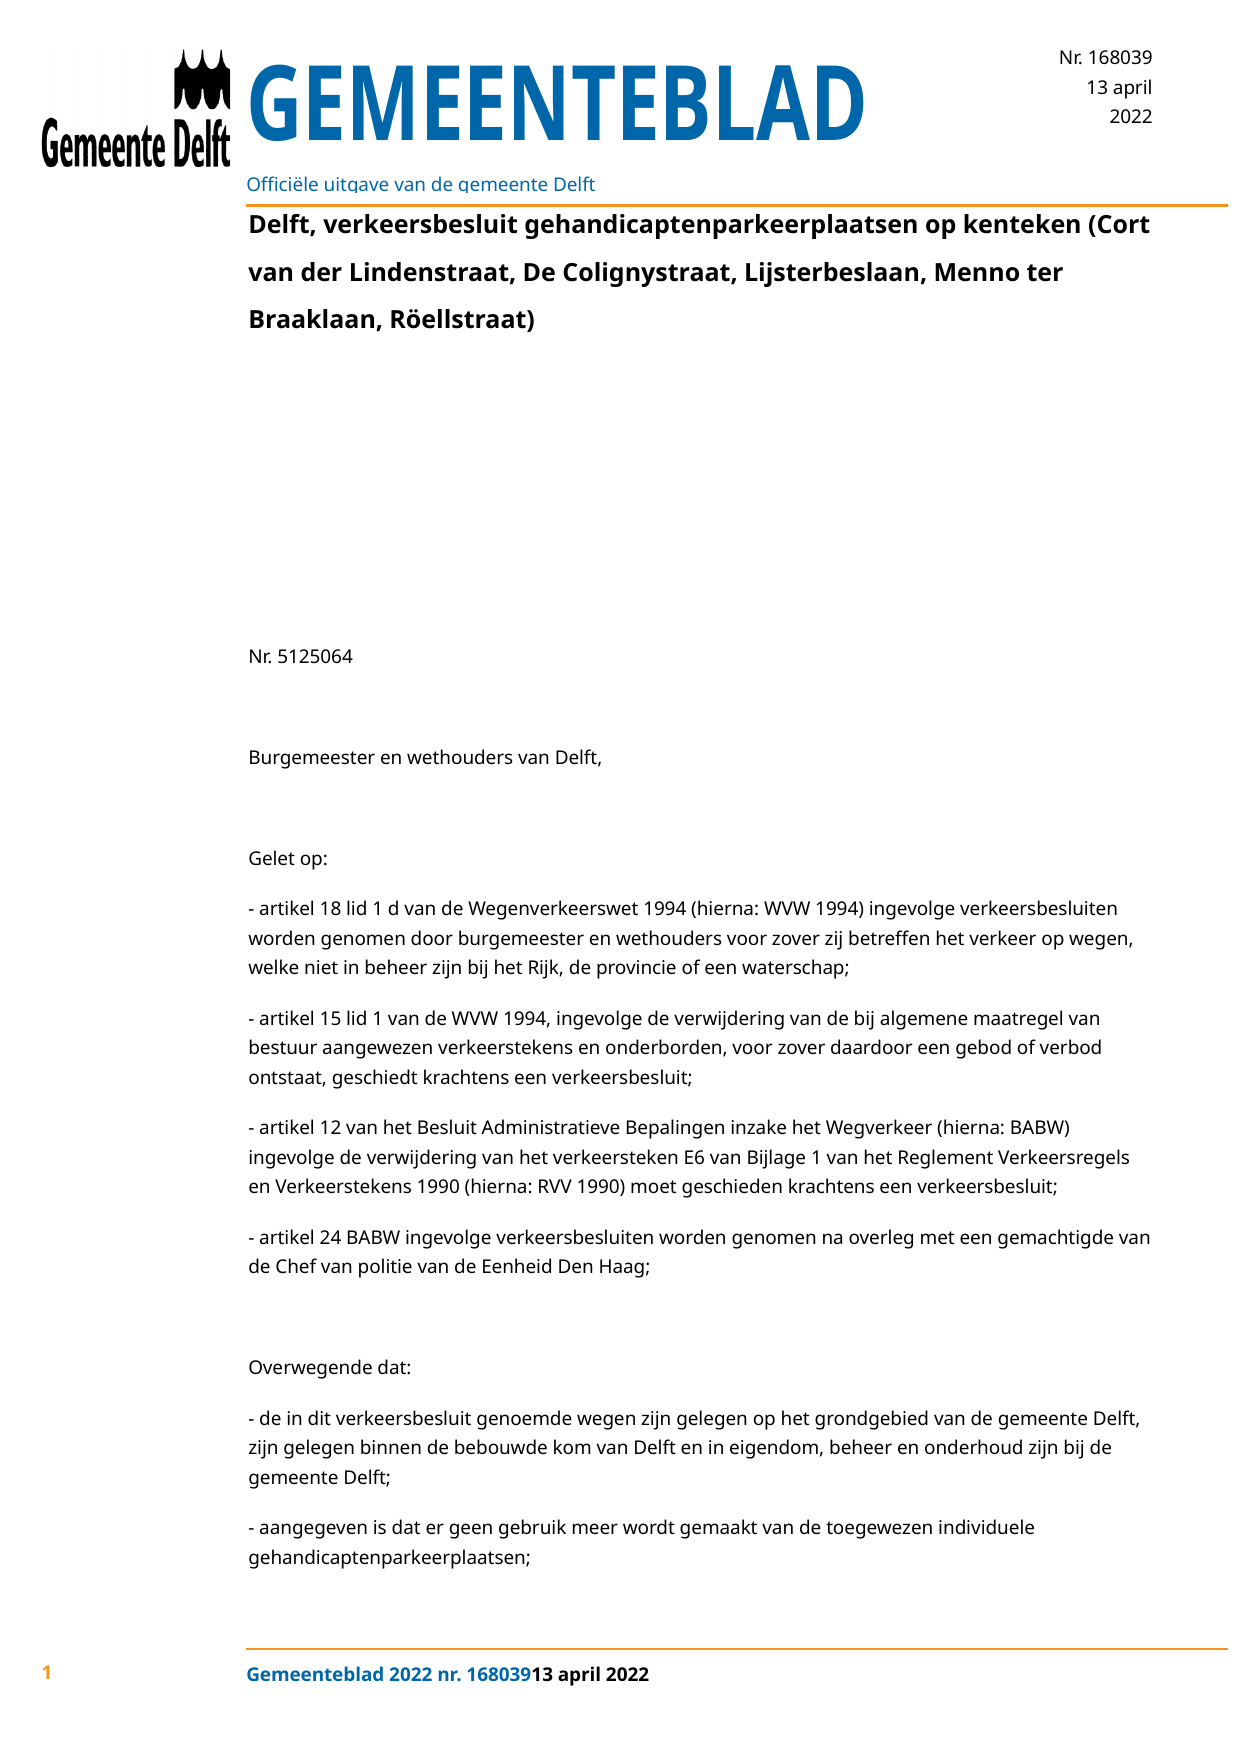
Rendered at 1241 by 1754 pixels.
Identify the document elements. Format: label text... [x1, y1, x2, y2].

text Gelet op: [248, 845, 1152, 871]
text - artikel 24 BABW ingevolge verkeersbesluiten worden genomen na overleg met een gemachtigde van de Chef van politie van de Eenheid Den Haag; [248, 1224, 1152, 1279]
text - artikel 12 van het Besluit Administratieve Bepalingen inzake het Wegverkeer (hierna: BABW) ingevolge de verwijdering van het verkeersteken E6 van Bijlage 1 van het Reglement Verkeersregels en Verkeerstekens 1990 (hierna: RVV 1990) moet geschieden krachtens een verkeersbesluit; [248, 1114, 1152, 1199]
text - aangegeven is dat er geen gebruik meer wordt gemaakt van de toegewezen individuele gehandicaptenparkeerplaatsen; [248, 1514, 1152, 1570]
text - de in dit verkeersbesluit genoemde wegen zijn gelegen op het grondgebied van de gemeente Delft, zijn gelegen binnen de bebouwde kom van Delft en in eigendom, beheer en onderhoud zijn bij de gemeente Delft; [248, 1405, 1152, 1490]
text Burgemeester en wethouders van Delft, [248, 744, 1152, 770]
text Delft, verkeersbesluit gehandicaptenparkeerplaatsen op kenteken (Cort van der Lindenstraat, De Colignystraat, Lijsterbeslaan, Menno ter Braaklaan, Röellstraat) [248, 207, 1152, 336]
text Nr. 5125064 [248, 643, 1152, 669]
text Overwegende dat: [248, 1354, 1152, 1380]
picture [41, 47, 231, 172]
text - artikel 18 lid 1 d van de Wegenverkeerswet 1994 (hierna: WVW 1994) ingevolge verkeersbesluiten worden genomen door burgemeester en wethouders voor zover zij betreffen het verkeer op wegen, welke niet in beheer zijn bij het Rijk, de provincie of een waterschap; [248, 895, 1152, 980]
text - artikel 15 lid 1 van de WVW 1994, ingevolge de verwijdering van de bij algemene maatregel van bestuur aangewezen verkeerstekens en onderborden, voor zover daardoor een gebod of verbod ontstaat, geschiedt krachtens een verkeersbesluit; [248, 1005, 1152, 1090]
